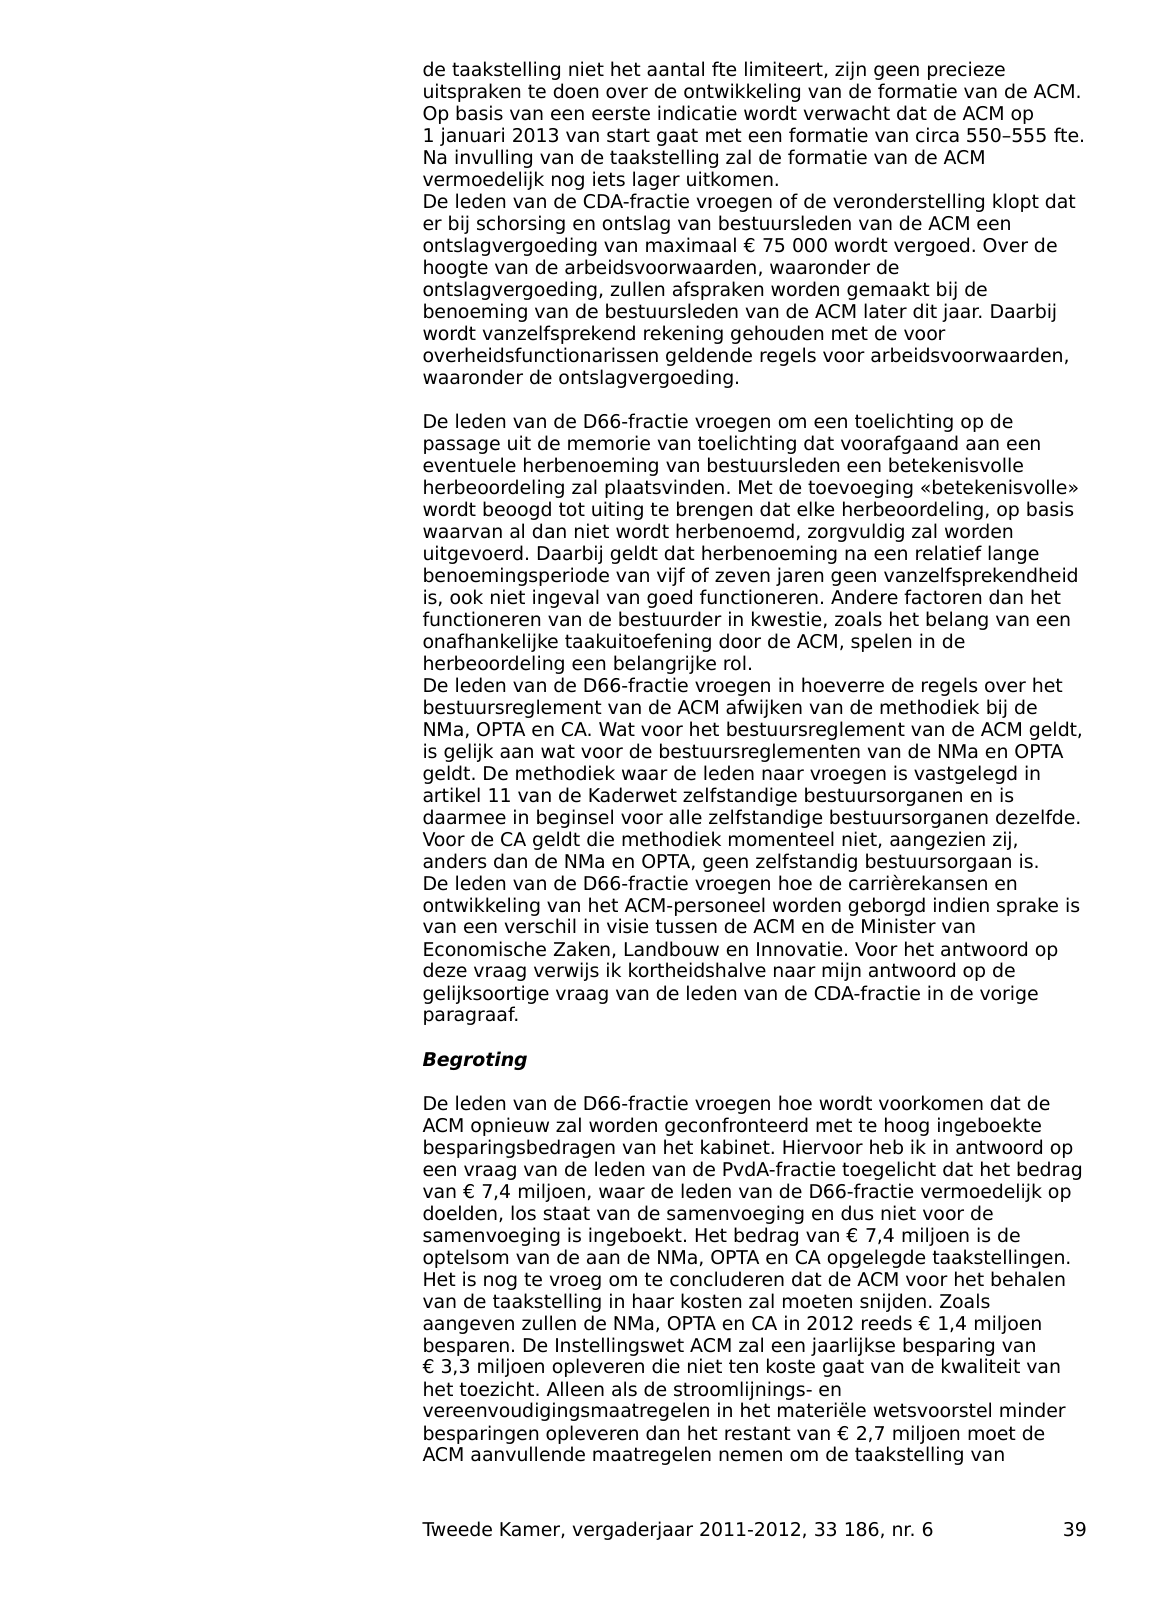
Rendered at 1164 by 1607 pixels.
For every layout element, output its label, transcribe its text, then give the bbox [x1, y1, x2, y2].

text De leden van de D66-fractie vroegen in hoeverre de regels over het bestuursreglement van de ACM afwijken van de methodiek bij de NMa, OPTA en CA. Wat voor het bestuursreglement van de ACM geldt, is gelijk aan wat voor de bestuursreglementen van de NMa en OPTA geldt. De methodiek waar de leden naar vroegen is vastgelegd in artikel 11 van de Kaderwet zelfstandige bestuursorganen en is daarmee in beginsel voor alle zelfstandige bestuursorganen dezelfde. Voor de CA geldt die methodiek momenteel niet, aangezien zij, anders dan de NMa en OPTA, geen zelfstandig bestuursorgaan is. [422, 675, 1087, 872]
text De leden van de D66-fractie vroegen hoe de carrièrekansen en ontwikkeling van het ACM-personeel worden geborgd indien sprake is van een verschil in visie tussen de ACM en de Minister van Economische Zaken, Landbouw en Innovatie. Voor het antwoord op deze vraag verwijs ik kortheidshalve naar mijn antwoord op de gelijksoortige vraag van de leden van de CDA-fractie in de vorige paragraaf. [422, 872, 1087, 1026]
subtitle Begroting [422, 1048, 1087, 1071]
text De leden van de D66-fractie vroegen hoe wordt voorkomen dat de ACM opnieuw zal worden geconfronteerd met te hoog ingeboekte besparingsbedragen van het kabinet. Hiervoor heb ik in antwoord op een vraag van de leden van de PvdA-fractie toegelicht dat het bedrag van € 7,4 miljoen, waar de leden van de D66-fractie vermoedelijk op doelden, los staat van de samenvoeging en dus niet voor de samenvoeging is ingeboekt. Het bedrag van € 7,4 miljoen is de optelsom van de aan de NMa, OPTA en CA opgelegde taakstellingen. Het is nog te vroeg om te concluderen dat de ACM voor het behalen van de taakstelling in haar kosten zal moeten snijden. Zoals aangeven zullen de NMa, OPTA en CA in 2012 reeds € 1,4 miljoen besparen. De Instellingswet ACM zal een jaarlijkse besparing van € 3,3 miljoen opleveren die niet ten koste gaat van de kwaliteit van het toezicht. Alleen als de stroomlijnings- en vereenvoudigingsmaatregelen in het materiële wetsvoorstel minder besparingen opleveren dan het restant van € 2,7 miljoen moet de ACM aanvullende maatregelen nemen om de taakstelling van [422, 1093, 1087, 1466]
text De leden van de CDA-fractie vroegen of de veronderstelling klopt dat er bij schorsing en ontslag van bestuursleden van de ACM een ontslagvergoeding van maximaal € 75 000 wordt vergoed. Over de hoogte van de arbeidsvoorwaarden, waaronder de ontslagvergoeding, zullen afspraken worden gemaakt bij de benoeming van de bestuursleden van de ACM later dit jaar. Daarbij wordt vanzelfsprekend rekening gehouden met de voor overheidsfunctionarissen geldende regels voor arbeidsvoorwaarden, waaronder de ontslagvergoeding. [422, 191, 1087, 389]
text De leden van de D66-fractie vroegen om een toelichting op de passage uit de memorie van toelichting dat voorafgaand aan een eventuele herbenoeming van bestuursleden een betekenisvolle herbeoordeling zal plaatsvinden. Met de toevoeging «betekenisvolle» wordt beoogd tot uiting te brengen dat elke herbeoordeling, op basis waarvan al dan niet wordt herbenoemd, zorgvuldig zal worden uitgevoerd. Daarbij geldt dat herbenoeming na een relatief lange benoemingsperiode van vijf of zeven jaren geen vanzelfsprekendheid is, ook niet ingeval van goed functioneren. Andere factoren dan het functioneren van de bestuurder in kwestie, zoals het belang van een onafhankelijke taakuitoefening door de ACM, spelen in de herbeoordeling een belangrijke rol. [422, 411, 1087, 675]
text de taakstelling niet het aantal fte limiteert, zijn geen precieze uitspraken te doen over de ontwikkeling van de formatie van de ACM. Op basis van een eerste indicatie wordt verwacht dat de ACM op 1 januari 2013 van start gaat met een formatie van circa 550–555 fte. Na invulling van de taakstelling zal de formatie van de ACM vermoedelijk nog iets lager uitkomen. [422, 59, 1087, 191]
